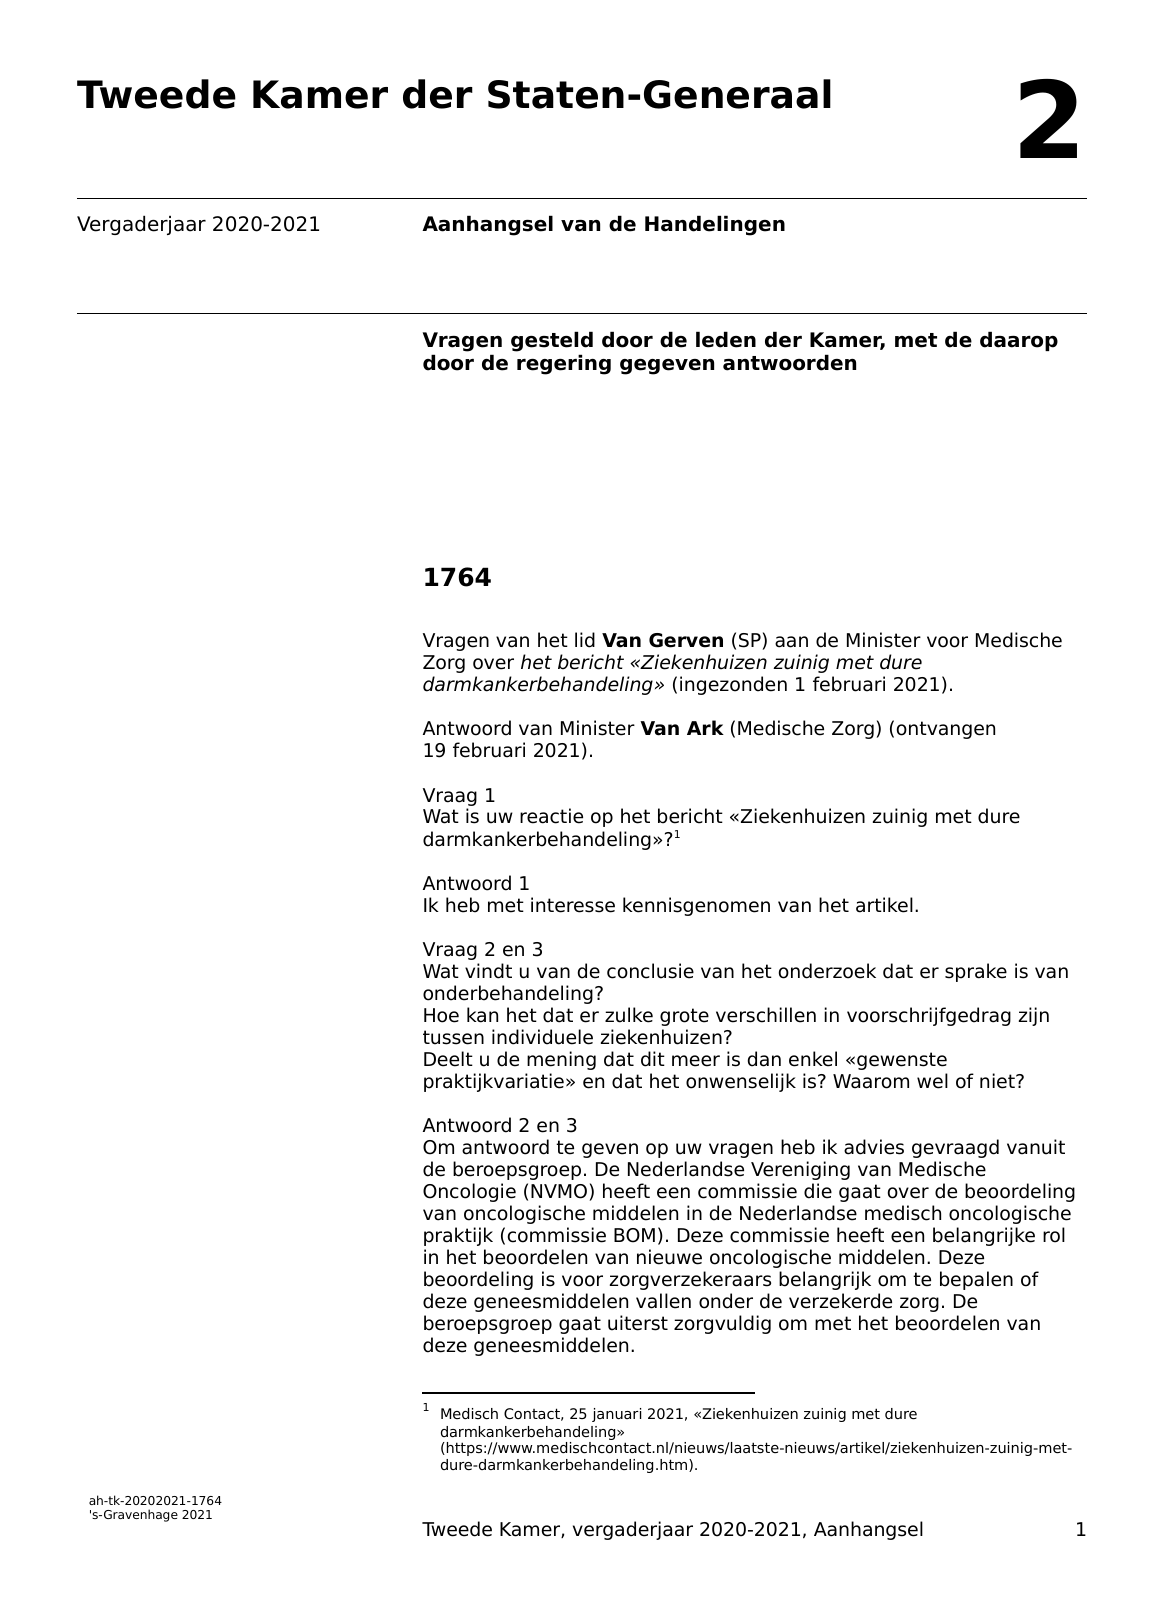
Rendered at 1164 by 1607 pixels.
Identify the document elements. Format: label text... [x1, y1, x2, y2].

table_cell Vergaderjaar 2020-2021 [77, 199, 422, 313]
text Antwoord 2 en 3 [422, 1115, 1087, 1137]
table_header 2 [886, 59, 1087, 198]
text Ik heb met interesse kennisgenomen van het artikel. [422, 894, 1087, 917]
text Wat vindt u van de conclusie van het onderzoek dat er sprake is van onderbehandeling? [422, 961, 1087, 1005]
text 1764 [422, 563, 1087, 592]
text Hoe kan het dat er zulke grote verschillen in voorschrijfgedrag zijn tussen individuele ziekenhuizen? [422, 1005, 1087, 1049]
table_header Tweede Kamer der Staten-Generaal [77, 59, 886, 198]
text Vragen van het lid Van Gerven (SP) aan de Minister voor Medische Zorg over het bericht «Ziekenhuizen zuinig met dure darmkankerbehandeling» (ingezonden 1 februari 2021). [422, 630, 1087, 696]
text Antwoord 1 [422, 873, 1087, 894]
text 's-Gravenhage 2021 [88, 1508, 323, 1522]
text Antwoord van Minister Van Ark (Medische Zorg) (ontvangen 19 februari 2021). [422, 718, 1087, 762]
text ah-tk-20202021-1764 [88, 1494, 323, 1508]
table_cell Vragen gesteld door de leden der Kamer, met de daarop door de regering gegeven antwoorden [422, 314, 1087, 375]
text Deelt u de mening dat dit meer is dan enkel «gewenste praktijkvariatie» en dat het onwenselijk is? Waarom wel of niet? [422, 1049, 1087, 1093]
table_cell [77, 314, 422, 375]
table_cell Aanhangsel van de Handelingen [422, 199, 1087, 313]
text Medisch Contact, 25 januari 2021, «Ziekenhuizen zuinig met dure darmkankerbehandeling» (https://www.medischcontact.nl/nieuws/laatste-nieuws/artikel/ziekenhuizen-zuinig-met-dure-darmkankerbehandeling.htm). [422, 1402, 1087, 1474]
text Wat is uw reactie op het bericht «Ziekenhuizen zuinig met dure darmkankerbehandeling»? [422, 806, 1087, 850]
text Vraag 2 en 3 [422, 939, 1087, 961]
text Om antwoord te geven op uw vragen heb ik advies gevraagd vanuit de beroepsgroep. De Nederlandse Vereniging van Medische Oncologie (NVMO) heeft een commissie die gaat over de beoordeling van oncologische middelen in de Nederlandse medisch oncologische praktijk (commissie BOM). Deze commissie heeft een belangrijke rol in het beoordelen van nieuwe oncologische middelen. Deze beoordeling is voor zorgverzekeraars belangrijk om te bepalen of deze geneesmiddelen vallen onder de verzekerde zorg. De beroepsgroep gaat uiterst zorgvuldig om met het beoordelen van deze geneesmiddelen. [422, 1137, 1087, 1357]
text Vraag 1 [422, 784, 1087, 806]
